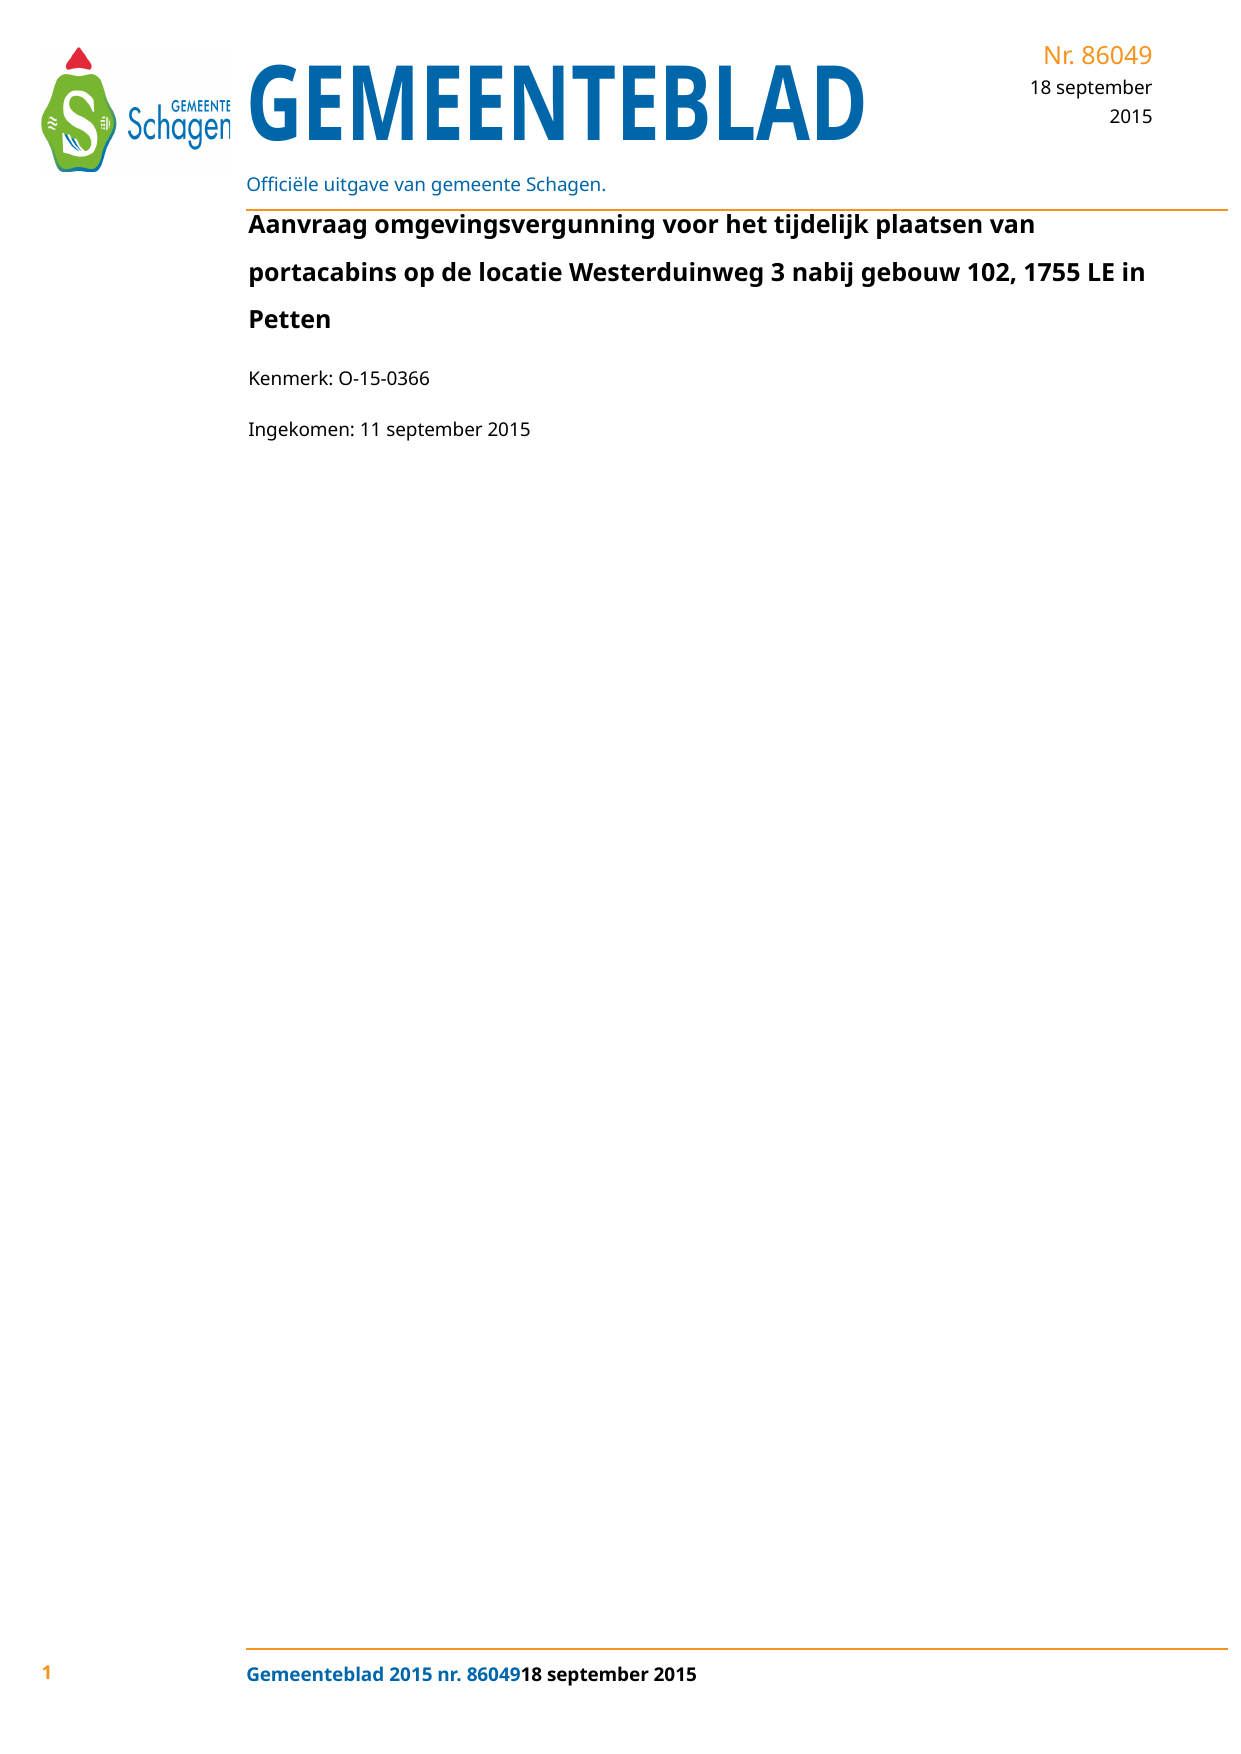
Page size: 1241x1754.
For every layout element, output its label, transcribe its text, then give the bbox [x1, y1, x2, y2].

text Kenmerk: O-15-0366 [248, 366, 1152, 391]
picture [41, 47, 231, 172]
text Ingekomen: 11 september 2015 [248, 416, 1152, 442]
text Aanvraag omgevingsvergunning voor het tijdelijk plaatsen van portacabins op de locatie Westerduinweg 3 nabij gebouw 102, 1755 LE in Petten [248, 211, 1152, 336]
